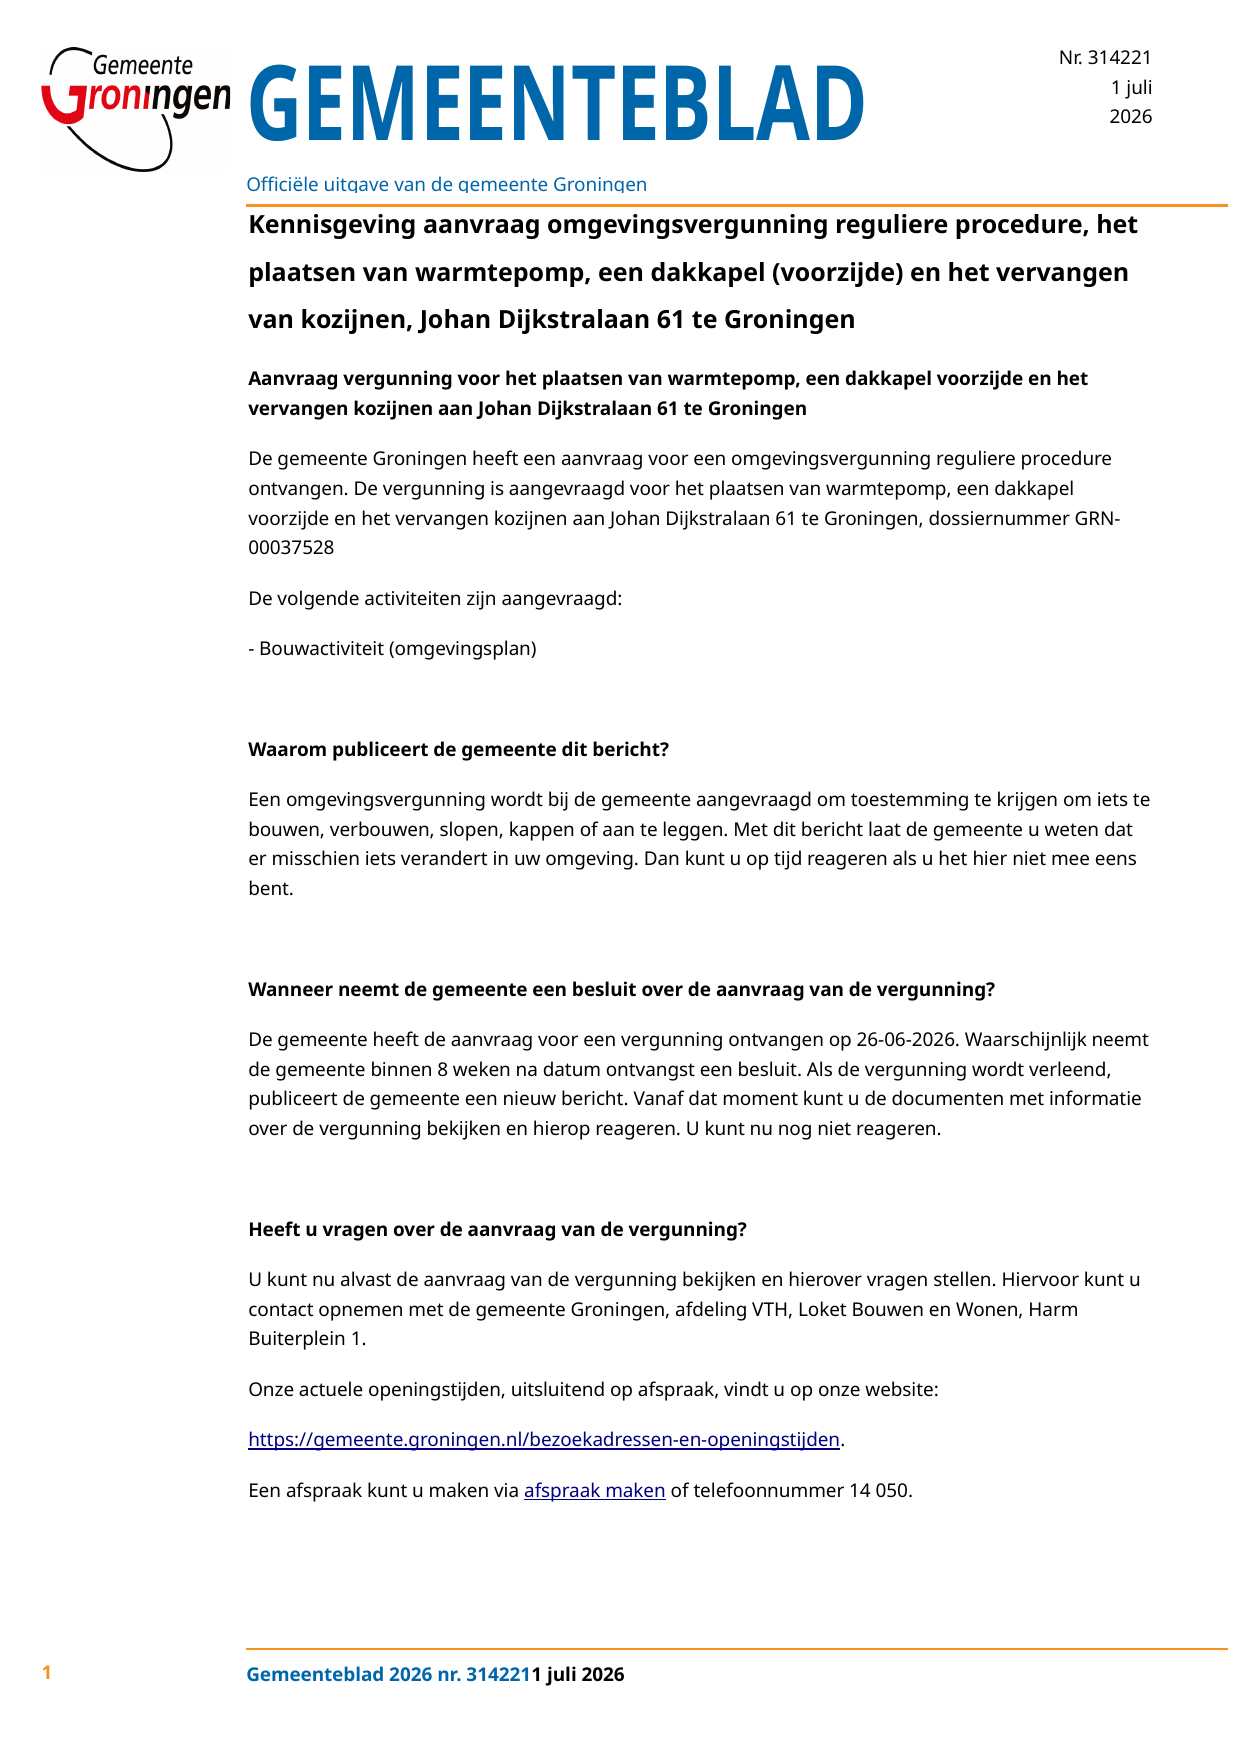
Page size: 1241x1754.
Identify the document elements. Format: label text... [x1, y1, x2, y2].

text U kunt nu alvast de aanvraag van de vergunning bekijken en hierover vragen stellen. Hiervoor kunt u contact opnemen met de gemeente Groningen, afdeling VTH, Loket Bouwen en Wonen, Harm Buiterplein 1. [248, 1266, 1152, 1351]
text Heeft u vragen over de aanvraag van de vergunning? [248, 1216, 1152, 1242]
picture [41, 47, 231, 172]
text De gemeente heeft de aanvraag voor een vergunning ontvangen op 26-06-2026. Waarschijnlijk neemt de gemeente binnen 8 weken na datum ontvangst een besluit. Als de vergunning wordt verleend, publiceert de gemeente een nieuw bericht. Vanaf dat moment kunt u de documenten met informatie over de vergunning bekijken en hierop reageren. U kunt nu nog niet reageren. [248, 1026, 1152, 1141]
text De gemeente Groningen heeft een aanvraag voor een omgevingsvergunning reguliere procedure ontvangen. De vergunning is aangevraagd voor het plaatsen van warmtepomp, een dakkapel voorzijde en het vervangen kozijnen aan Johan Dijkstralaan 61 te Groningen, dossiernummer GRN-00037528 [248, 446, 1152, 560]
text https://gemeente.groningen.nl/bezoekadressen-en-openingstijden. [248, 1426, 1152, 1452]
text De volgende activiteiten zijn aangevraagd: [248, 585, 1152, 610]
text Onze actuele openingstijden, uitsluitend op afspraak, vindt u op onze website: [248, 1376, 1152, 1402]
text Een afspraak kunt u maken via afspraak maken of telefoonnummer 14 050. [248, 1477, 1152, 1502]
text Wanneer neemt de gemeente een besluit over de aanvraag van de vergunning? [248, 976, 1152, 1002]
text - Bouwactiviteit (omgevingsplan) [248, 635, 1152, 661]
text Een omgevingsvergunning wordt bij de gemeente aangevraagd om toestemming te krijgen om iets te bouwen, verbouwen, slopen, kappen of aan te leggen. Met dit bericht laat de gemeente u weten dat er misschien iets verandert in uw omgeving. Dan kunt u op tijd reageren als u het hier niet mee eens bent. [248, 786, 1152, 901]
text Aanvraag vergunning voor het plaatsen van warmtepomp, een dakkapel voorzijde en het vervangen kozijnen aan Johan Dijkstralaan 61 te Groningen [248, 366, 1152, 421]
text Waarom publiceert de gemeente dit bericht? [248, 736, 1152, 762]
text Kennisgeving aanvraag omgevingsvergunning reguliere procedure, het plaatsen van warmtepomp, een dakkapel (voorzijde) en het vervangen van kozijnen, Johan Dijkstralaan 61 te Groningen [248, 207, 1152, 336]
